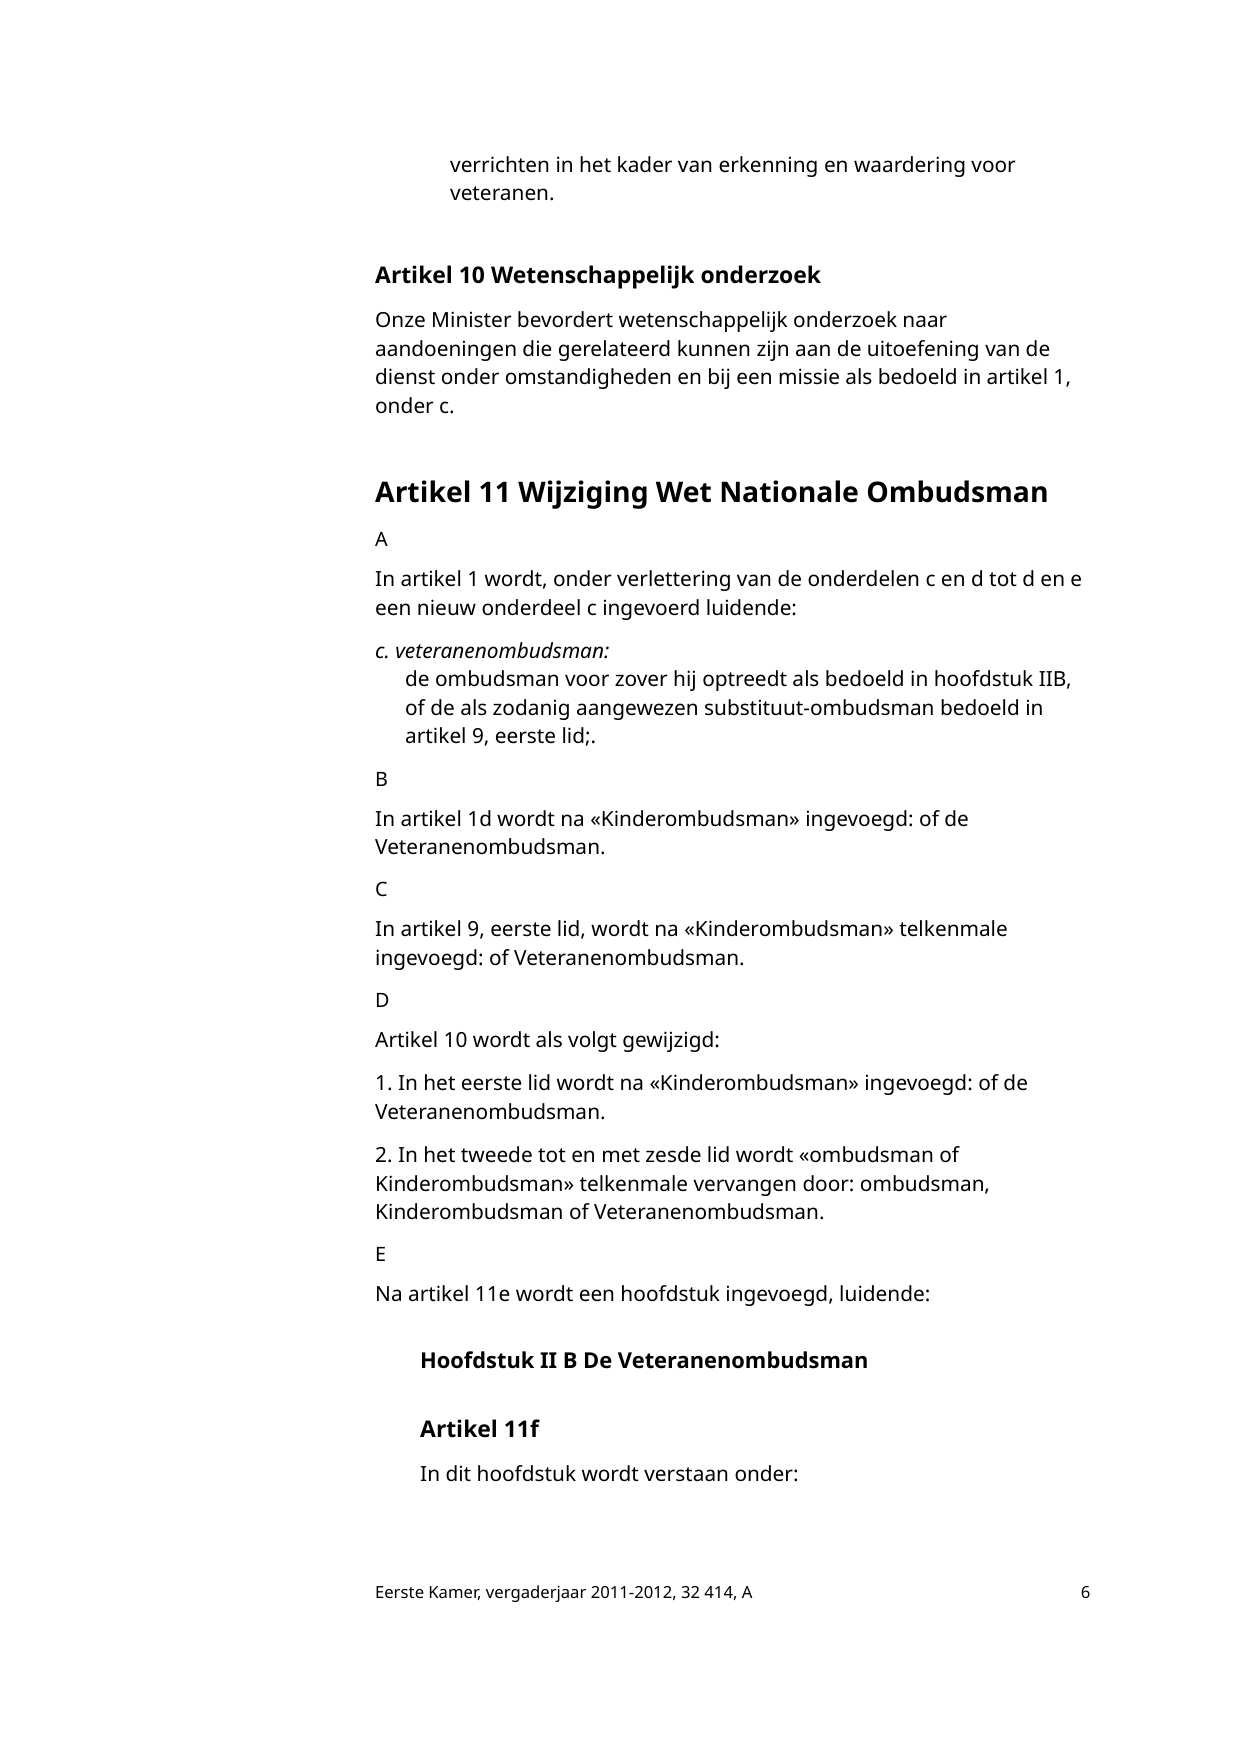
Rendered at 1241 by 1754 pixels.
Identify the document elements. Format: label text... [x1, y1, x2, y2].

text Artikel 10 wordt als volgt gewijzigd: [375, 1025, 1090, 1053]
text B [375, 765, 1090, 792]
text In artikel 1 wordt, onder verlettering van de onderdelen c en d tot d en e een nieuw onderdeel c ingevoerd luidende: [375, 564, 1090, 621]
list verrichten in het kader van erkenning en waardering voor veteranen. [375, 150, 1090, 207]
text de ombudsman voor zover hij optreedt als bedoeld in hoofdstuk IIB, of de als zodanig aangewezen substituut-ombudsman bedoeld in artikel 9, eerste lid;. [405, 664, 1090, 750]
text A [375, 526, 1090, 552]
text c. veteranenombudsman: [375, 636, 1090, 664]
text In dit hoofdstuk wordt verstaan onder: [420, 1459, 1090, 1487]
text D [375, 986, 1090, 1013]
text In artikel 1d wordt na «Kinderombudsman» ingevoegd: of de Veteranenombudsman. [375, 804, 1090, 861]
subtitle Hoofdstuk II B De Veteranenombudsman [420, 1345, 1090, 1375]
text C [375, 876, 1090, 902]
text Na artikel 11e wordt een hoofdstuk ingevoegd, luidende: [375, 1279, 1090, 1308]
text 1. In het eerste lid wordt na «Kinderombudsman» ingevoegd: of de Veteranenombudsman. [375, 1068, 1090, 1125]
subtitle Artikel 10 Wetenschappelijk onderzoek [375, 259, 1090, 291]
text Onze Minister bevordert wetenschappelijk onderzoek naar aandoeningen die gerelateerd kunnen zijn aan de uitoefening van de dienst onder omstandigheden en bij een missie als bedoeld in artikel 1, onder c. [375, 306, 1090, 419]
text E [375, 1241, 1090, 1267]
text In artikel 9, eerste lid, wordt na «Kinderombudsman» telkenmale ingevoegd: of Veteranenombudsman. [375, 914, 1090, 971]
subtitle Artikel 11 Wijziging Wet Nationale Ombudsman [375, 472, 1090, 511]
text 2. In het tweede tot en met zesde lid wordt «ombudsman of Kinderombudsman» telkenmale vervangen door: ombudsman, Kinderombudsman of Veteranenombudsman. [375, 1140, 1090, 1226]
subtitle Artikel 11f [420, 1412, 1090, 1444]
